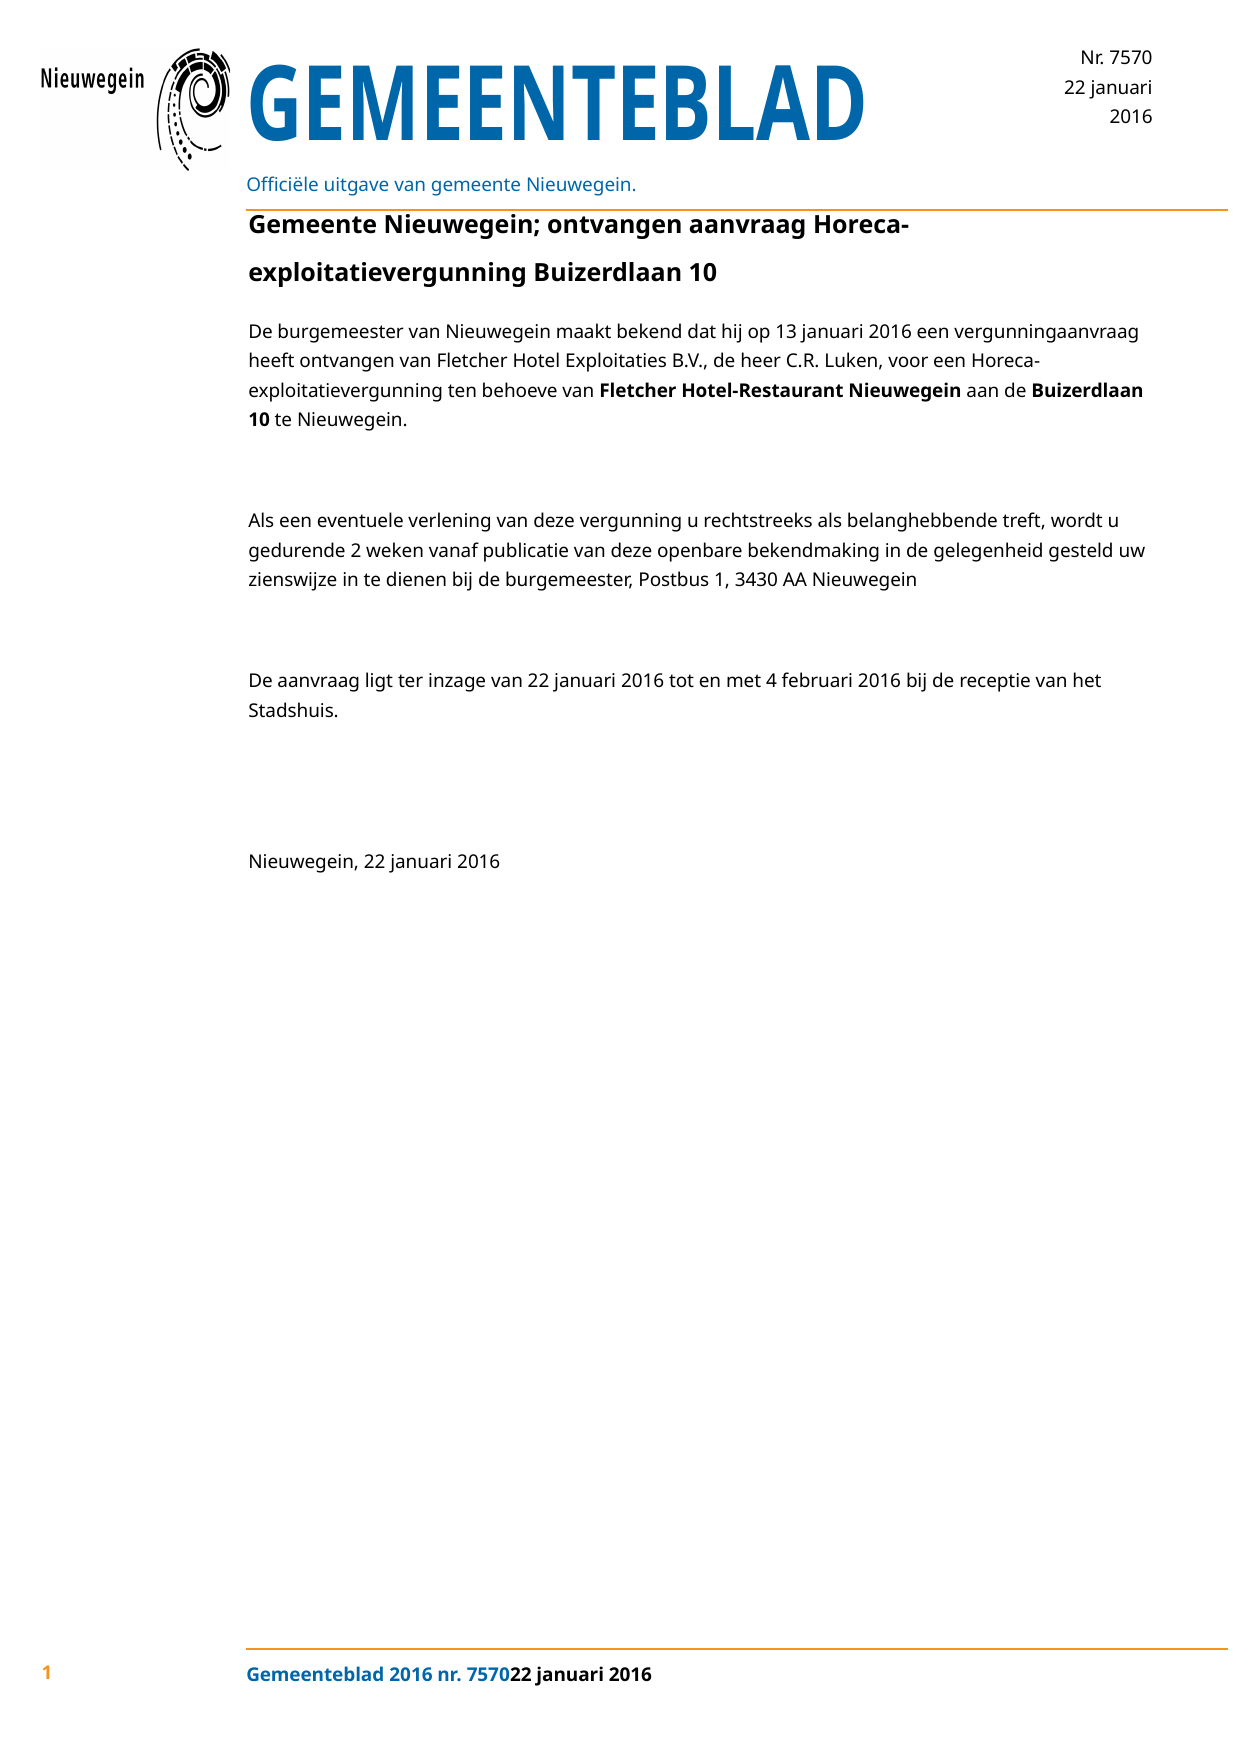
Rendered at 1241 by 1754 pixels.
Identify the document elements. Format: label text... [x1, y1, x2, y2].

text Gemeente Nieuwegein; ontvangen aanvraag Horeca-exploitatievergunning Buizerdlaan 10 [248, 211, 1152, 288]
text Als een eventuele verlening van deze vergunning u rechtstreeks als belanghebbende treft, wordt u gedurende 2 weken vanaf publicatie van deze openbare bekendmaking in de gelegenheid gesteld uw zienswijze in te dienen bij de burgemeester, Postbus 1, 3430 AA Nieuwegein [248, 507, 1152, 592]
text De aanvraag ligt ter inzage van 22 januari 2016 tot en met 4 februari 2016 bij de receptie van het Stadshuis. [248, 667, 1152, 723]
picture [41, 47, 231, 172]
text Nieuwegein, 22 januari 2016 [248, 848, 1152, 874]
text De burgemeester van Nieuwegein maakt bekend dat hij op 13 januari 2016 een vergunningaanvraag heeft ontvangen van Fletcher Hotel Exploitaties B.V., de heer C.R. Luken, voor een Horeca-exploitatievergunning ten behoeve van Fletcher Hotel-Restaurant Nieuwegein aan de Buizerdlaan 10 te Nieuwegein. [248, 318, 1152, 432]
